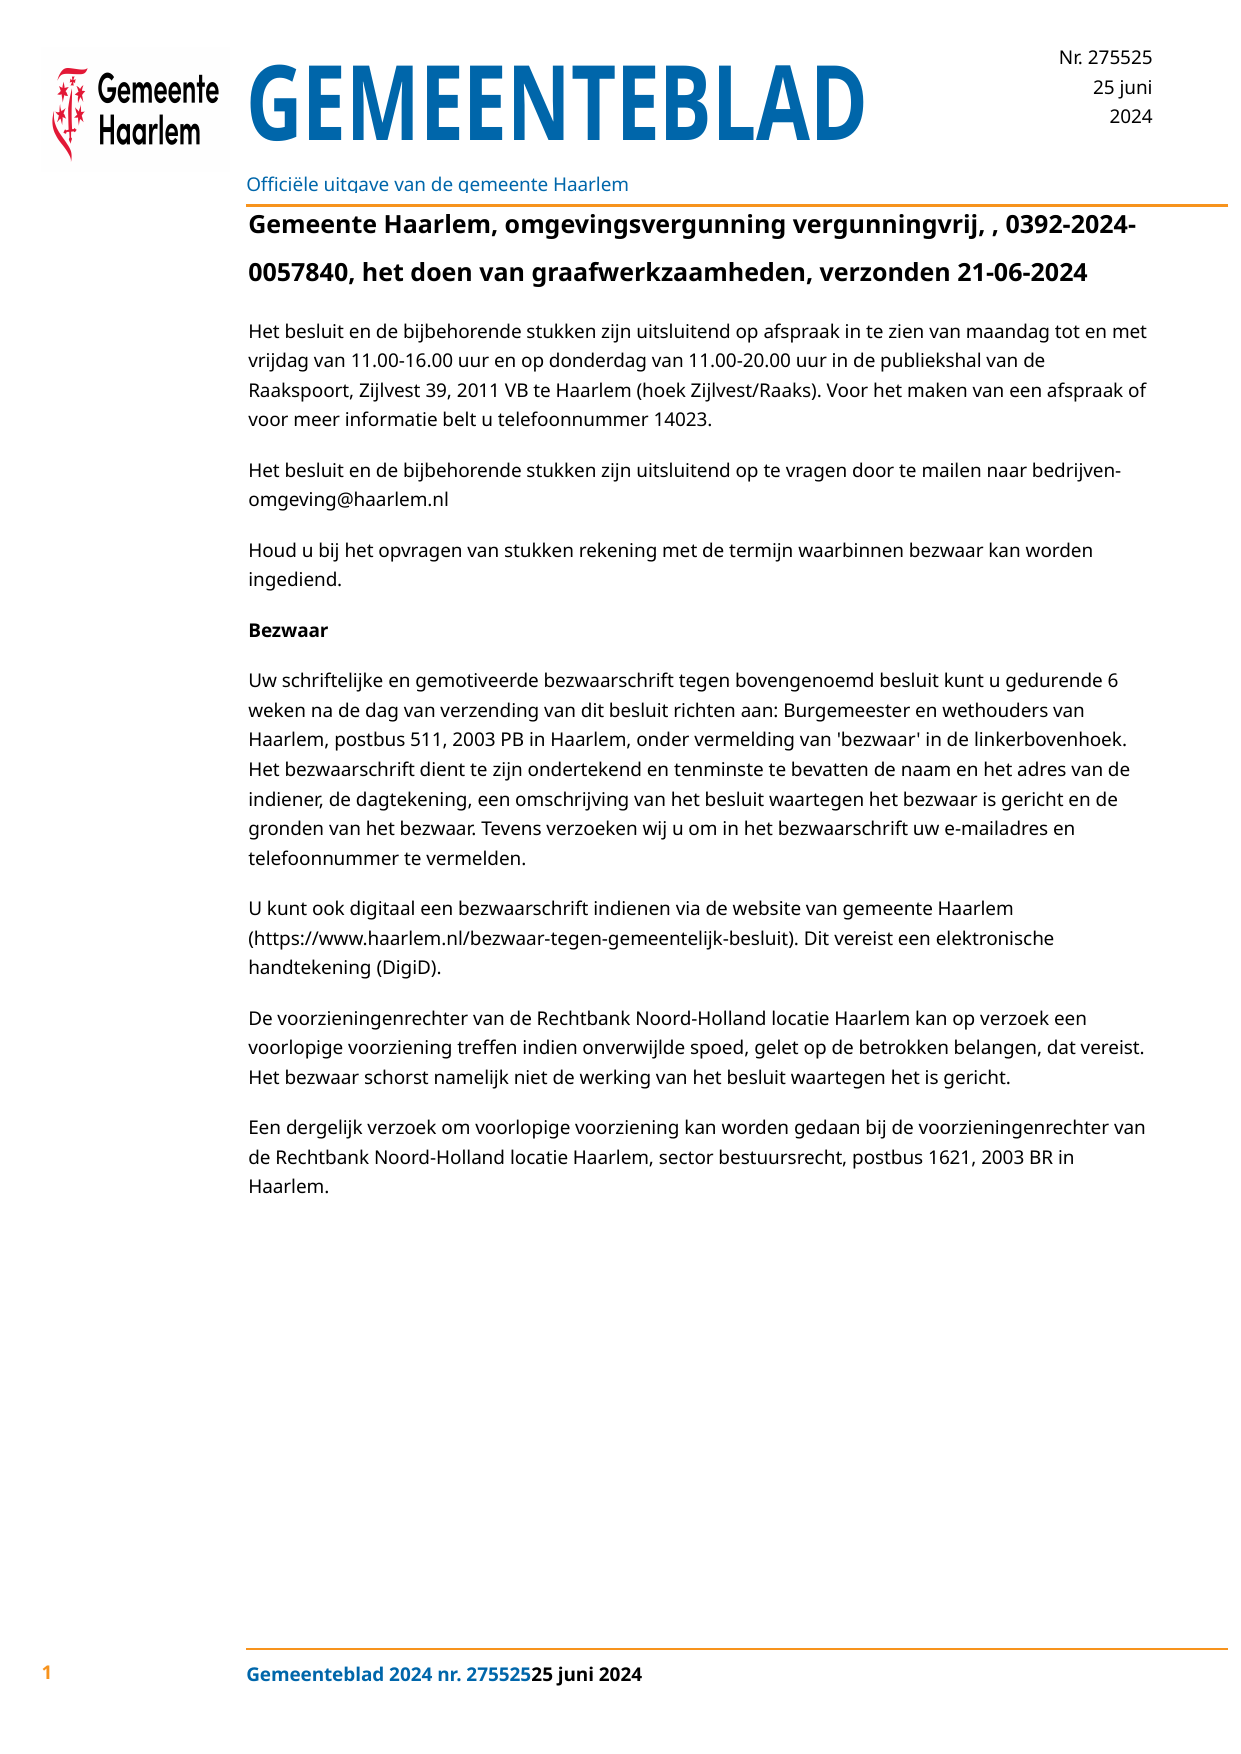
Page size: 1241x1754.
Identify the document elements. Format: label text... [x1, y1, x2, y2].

text Een dergelijk verzoek om voorlopige voorziening kan worden gedaan bij de voorzieningenrechter van de Rechtbank Noord-Holland locatie Haarlem, sector bestuursrecht, postbus 1621, 2003 BR in Haarlem. [248, 1114, 1152, 1199]
text Bezwaar [248, 617, 1152, 643]
text U kunt ook digitaal een bezwaarschrift indienen via de website van gemeente Haarlem (https://www.haarlem.nl/bezwaar-tegen-gemeentelijk-besluit). Dit vereist een elektronische handtekening (DigiD). [248, 895, 1152, 980]
text Het besluit en de bijbehorende stukken zijn uitsluitend op te vragen door te mailen naar bedrijven-omgeving@haarlem.nl [248, 457, 1152, 512]
text Uw schriftelijke en gemotiveerde bezwaarschrift tegen bovengenoemd besluit kunt u gedurende 6 weken na de dag van verzending van dit besluit richten aan: Burgemeester en wethouders van Haarlem, postbus 511, 2003 PB in Haarlem, onder vermelding van 'bezwaar' in de linkerbovenhoek. Het bezwaarschrift dient te zijn ondertekend en tenminste te bevatten de naam en het adres van de indiener, de dagtekening, een omschrijving van het besluit waartegen het bezwaar is gericht en de gronden van het bezwaar. Tevens verzoeken wij u om in het bezwaarschrift uw e-mailadres en telefoonnummer te vermelden. [248, 667, 1152, 871]
picture [41, 47, 231, 172]
text Houd u bij het opvragen van stukken rekening met de termijn waarbinnen bezwaar kan worden ingediend. [248, 537, 1152, 592]
text Gemeente Haarlem, omgevingsvergunning vergunningvrij, , 0392-2024-0057840, het doen van graafwerkzaamheden, verzonden 21-06-2024 [248, 207, 1152, 288]
text Het besluit en de bijbehorende stukken zijn uitsluitend op afspraak in te zien van maandag tot en met vrijdag van 11.00-16.00 uur en op donderdag van 11.00-20.00 uur in de publiekshal van de Raakspoort, Zijlvest 39, 2011 VB te Haarlem (hoek Zijlvest/Raaks). Voor het maken van een afspraak of voor meer informatie belt u telefoonnummer 14023. [248, 318, 1152, 432]
text De voorzieningenrechter van de Rechtbank Noord-Holland locatie Haarlem kan op verzoek een voorlopige voorziening treffen indien onverwijlde spoed, gelet op de betrokken belangen, dat vereist. Het bezwaar schorst namelijk niet de werking van het besluit waartegen het is gericht. [248, 1005, 1152, 1090]
